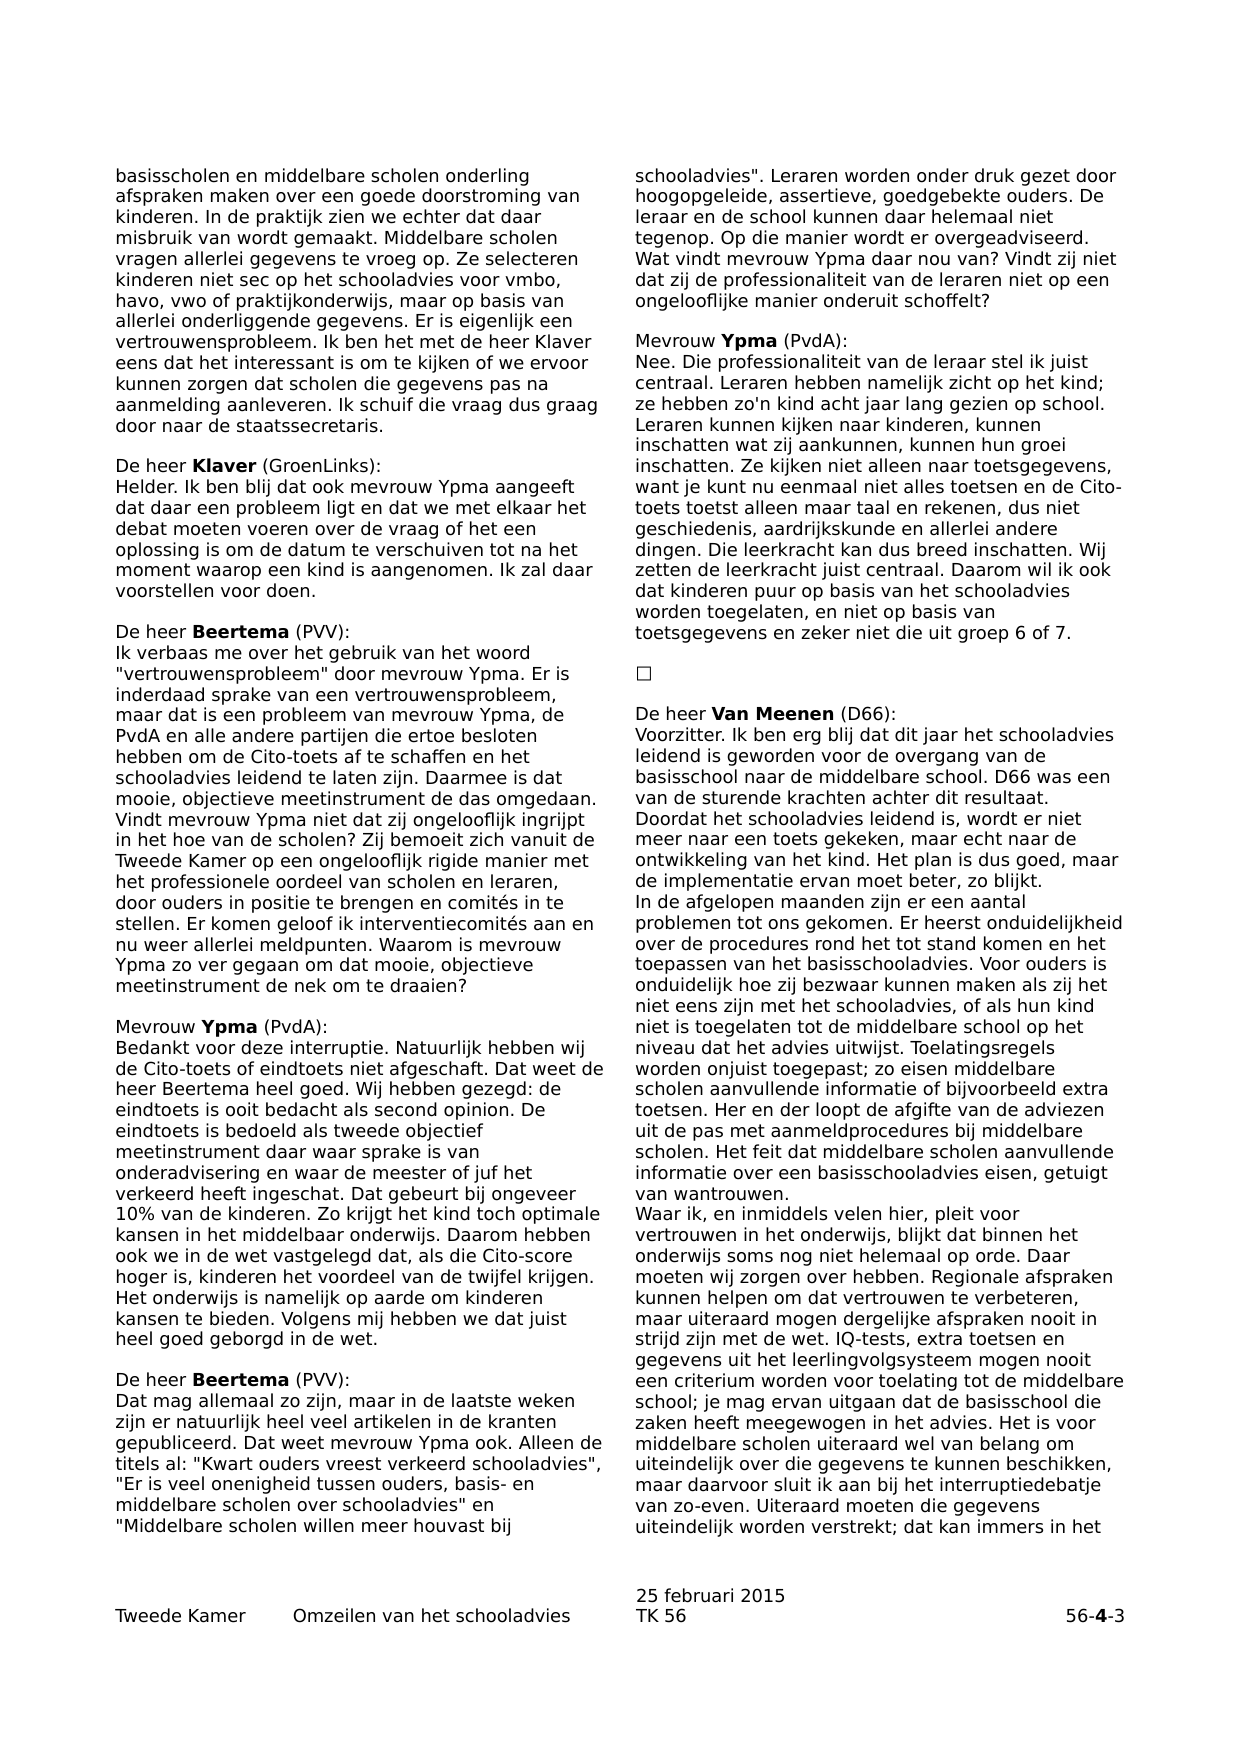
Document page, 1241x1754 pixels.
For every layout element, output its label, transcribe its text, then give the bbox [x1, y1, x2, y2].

text Dat mag allemaal zo zijn, maar in de laatste weken zijn er natuurlijk heel veel artikelen in de kranten gepubliceerd. Dat weet mevrouw Ypma ook. Alleen de titels al: "Kwart ouders vreest verkeerd schooladvies", "Er is veel onenigheid tussen ouders, basis- en middelbare scholen over schooladvies" en "Middelbare scholen willen meer houvast bij [115, 1391, 605, 1537]
text Helder. Ik ben blij dat ook mevrouw Ypma aangeeft dat daar een probleem ligt en dat we met elkaar het debat moeten voeren over de vraag of het een oplossing is om de datum te verschuiven tot na het moment waarop een kind is aangenomen. Ik zal daar voorstellen voor doen. [115, 477, 605, 602]
text Bedankt voor deze interruptie. Natuurlijk hebben wij de Cito-toets of eindtoets niet afgeschaft. Dat weet de heer Beertema heel goed. Wij hebben gezegd: de eindtoets is ooit bedacht als second opinion. De eindtoets is bedoeld als tweede objectief meetinstrument daar waar sprake is van onderadvisering en waar de meester of juf het verkeerd heeft ingeschat. Dat gebeurt bij ongeveer 10% van de kinderen. Zo krijgt het kind toch optimale kansen in het middelbaar onderwijs. Daarom hebben ook we in de wet vastgelegd dat, als die Cito-score hoger is, kinderen het voordeel van de twijfel krijgen. Het onderwijs is namelijk op aarde om kinderen kansen te bieden. Volgens mij hebben we dat juist heel goed geborgd in de wet. [115, 1037, 605, 1350]
text De heer Klaver (GroenLinks): [115, 456, 605, 477]
text Nee. Die professionaliteit van de leraar stel ik juist centraal. Leraren hebben namelijk zicht op het kind; ze hebben zo'n kind acht jaar lang gezien op school. Leraren kunnen kijken naar kinderen, kunnen inschatten wat zij aankunnen, kunnen hun groei inschatten. Ze kijken niet alleen naar toetsgegevens, want je kunt nu eenmaal niet alles toetsen en de Cito-toets toetst alleen maar taal en rekenen, dus niet geschiedenis, aardrijkskunde en allerlei andere dingen. Die leerkracht kan dus breed inschatten. Wij zetten de leerkracht juist centraal. Daarom wil ik ook dat kinderen puur op basis van het schooladvies worden toegelaten, en niet op basis van toetsgegevens en zeker niet die uit groep 6 of 7. [635, 352, 1125, 643]
text Voorzitter. Ik ben erg blij dat dit jaar het schooladvies leidend is geworden voor de overgang van de basisschool naar de middelbare school. D66 was een van de sturende krachten achter dit resultaat. Doordat het schooladvies leidend is, wordt er niet meer naar een toets gekeken, maar echt naar de ontwikkeling van het kind. Het plan is dus goed, maar de implementatie ervan moet beter, zo blijkt. [635, 725, 1125, 892]
text Waar ik, en inmiddels velen hier, pleit voor vertrouwen in het onderwijs, blijkt dat binnen het onderwijs soms nog niet helemaal op orde. Daar moeten wij zorgen over hebben. Regionale afspraken kunnen helpen om dat vertrouwen te verbeteren, maar uiteraard mogen dergelijke afspraken nooit in strijd zijn met de wet. IQ-tests, extra toetsen en gegevens uit het leerlingvolgsysteem mogen nooit een criterium worden voor toelating tot de middelbare school; je mag ervan uitgaan dat de basisschool die zaken heeft meegewogen in het advies. Het is voor middelbare scholen uiteraard wel van belang om uiteindelijk over die gegevens te kunnen beschikken, maar daarvoor sluit ik aan bij het interruptiedebatje van zo-even. Uiteraard moeten die gegevens uiteindelijk worden verstrekt; dat kan immers in het [635, 1204, 1125, 1537]
text Mevrouw Ypma (PvdA): [115, 1017, 605, 1037]
text schooladvies". Leraren worden onder druk gezet door hoogopgeleide, assertieve, goedgebekte ouders. De leraar en de school kunnen daar helemaal niet tegenop. Op die manier wordt er overgeadviseerd. Wat vindt mevrouw Ypma daar nou van? Vindt zij niet dat zij de professionaliteit van de leraren niet op een ongelooflijke manier onderuit schoffelt? [635, 165, 1125, 311]
text Ik verbaas me over het gebruik van het woord "vertrouwensprobleem" door mevrouw Ypma. Er is inderdaad sprake van een vertrouwensprobleem, maar dat is een probleem van mevrouw Ypma, de PvdA en alle andere partijen die ertoe besloten hebben om de Cito-toets af te schaffen en het schooladvies leidend te laten zijn. Daarmee is dat mooie, objectieve meetinstrument de das omgedaan. Vindt mevrouw Ypma niet dat zij ongelooflijk ingrijpt in het hoe van de scholen? Zij bemoeit zich vanuit de Tweede Kamer op een ongelooflijk rigide manier met het professionele oordeel van scholen en leraren, door ouders in positie te brengen en comités in te stellen. Er komen geloof ik interventiecomités aan en nu weer allerlei meldpunten. Waarom is mevrouw Ypma zo ver gegaan om dat mooie, objectieve meetinstrument de nek om te draaien? [115, 643, 605, 997]
text De heer Van Meenen (D66): [635, 704, 1125, 725]
text basisscholen en middelbare scholen onderling afspraken maken over een goede doorstroming van kinderen. In de praktijk zien we echter dat daar misbruik van wordt gemaakt. Middelbare scholen vragen allerlei gegevens te vroeg op. Ze selecteren kinderen niet sec op het schooladvies voor vmbo, havo, vwo of praktijkonderwijs, maar op basis van allerlei onderliggende gegevens. Er is eigenlijk een vertrouwensprobleem. Ik ben het met de heer Klaver eens dat het interessant is om te kijken of we ervoor kunnen zorgen dat scholen die gegevens pas na aanmelding aanleveren. Ik schuif die vraag dus graag door naar de staatssecretaris. [115, 165, 605, 436]
text De heer Beertema (PVV): [115, 1370, 605, 1391]
text ⬜ [635, 663, 1125, 684]
text De heer Beertema (PVV): [115, 622, 605, 643]
text Mevrouw Ypma (PvdA): [635, 331, 1125, 352]
text In de afgelopen maanden zijn er een aantal problemen tot ons gekomen. Er heerst onduidelijkheid over de procedures rond het tot stand komen en het toepassen van het basisschooladvies. Voor ouders is onduidelijk hoe zij bezwaar kunnen maken als zij het niet eens zijn met het schooladvies, of als hun kind niet is toegelaten tot de middelbare school op het niveau dat het advies uitwijst. Toelatingsregels worden onjuist toegepast; zo eisen middelbare scholen aanvullende informatie of bijvoorbeeld extra toetsen. Her en der loopt de afgifte van de adviezen uit de pas met aanmeldprocedures bij middelbare scholen. Het feit dat middelbare scholen aanvullende informatie over een basisschooladvies eisen, getuigt van wantrouwen. [635, 892, 1125, 1204]
